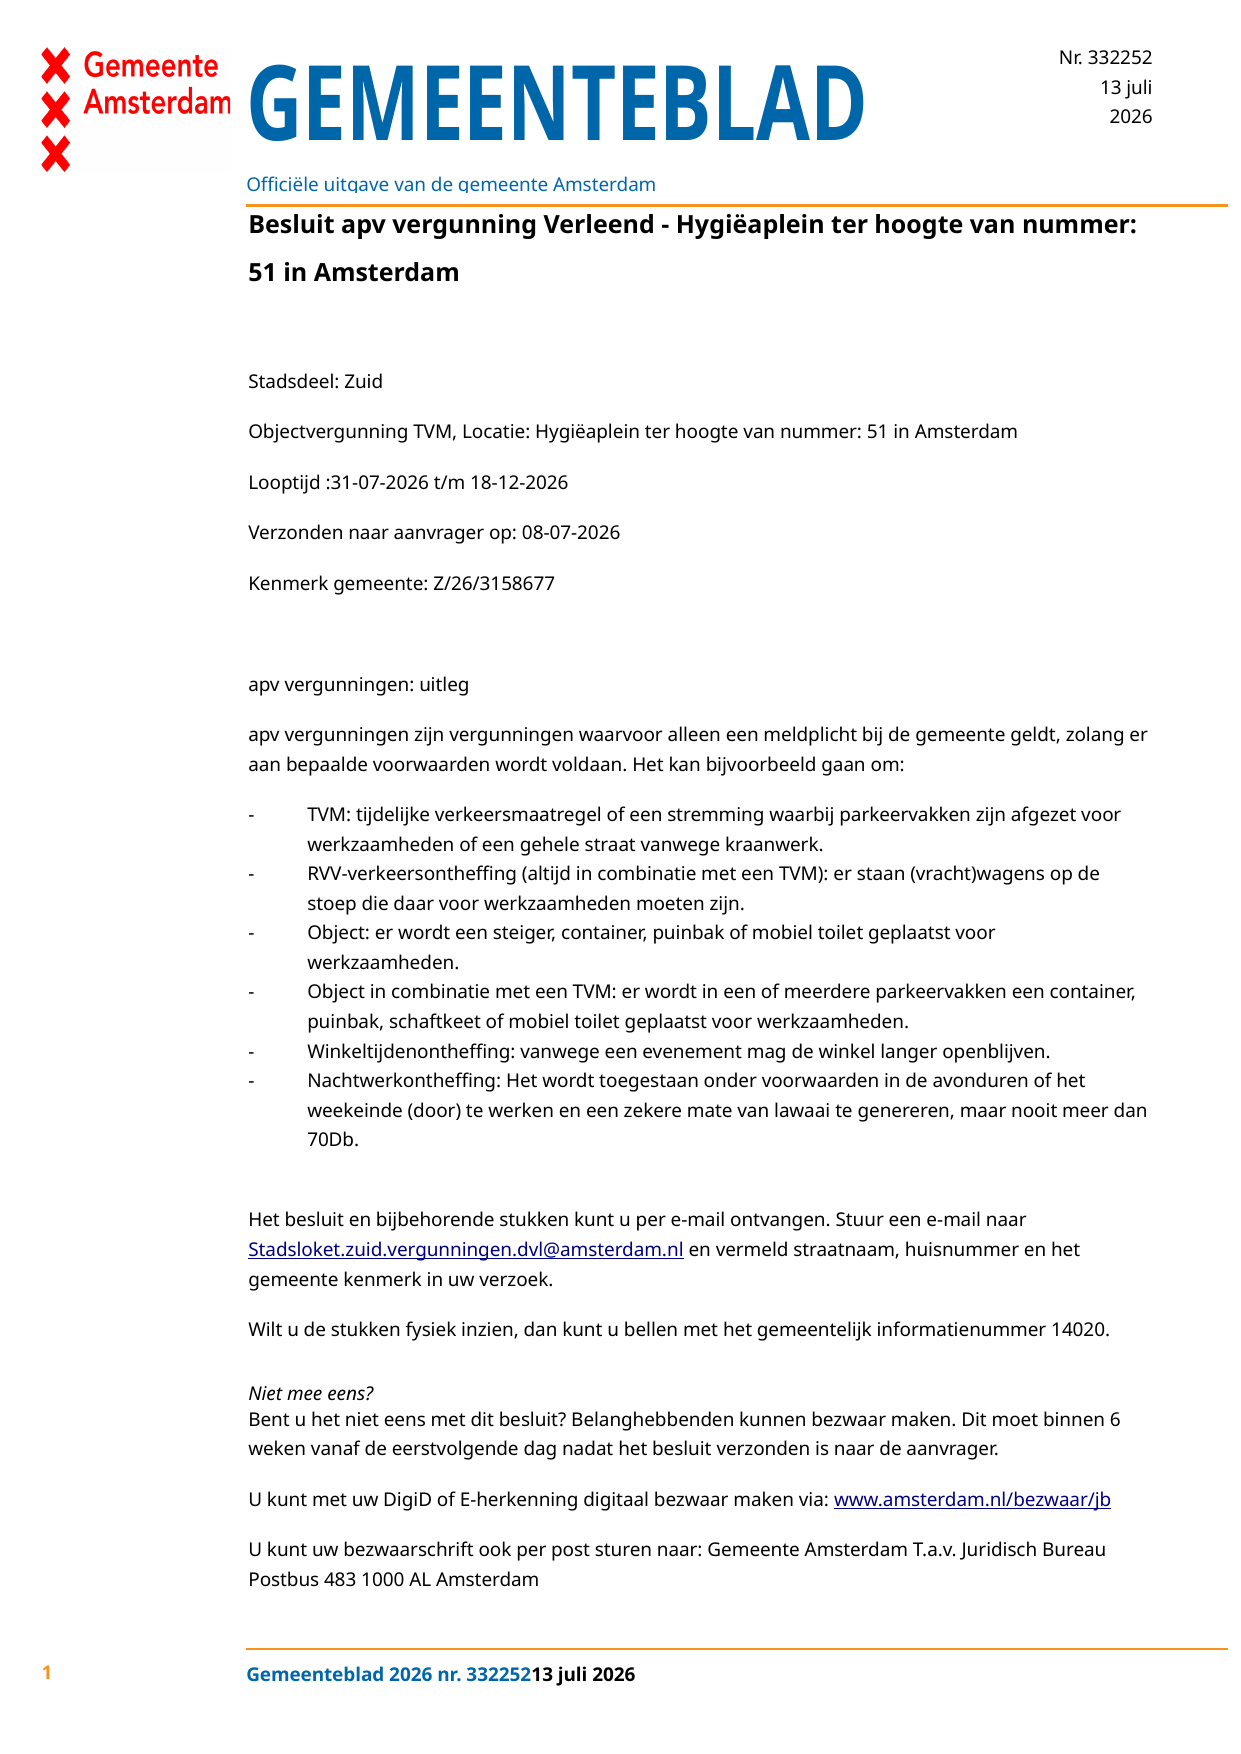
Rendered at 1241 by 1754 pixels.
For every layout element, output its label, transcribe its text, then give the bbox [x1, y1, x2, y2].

list Object: er wordt een steiger, container, puinbak of mobiel toilet geplaatst voor werkzaamheden. [248, 919, 1152, 975]
text Verzonden naar aanvrager op: 08-07-2026 [248, 519, 1152, 545]
text Besluit apv vergunning Verleend - Hygiëaplein ter hoogte van nummer: 51 in Amsterdam [248, 207, 1152, 288]
text Bent u het niet eens met dit besluit? Belanghebbenden kunnen bezwaar maken. Dit moet binnen 6 weken vanaf de eerstvolgende dag nadat het besluit verzonden is naar de aanvrager. [248, 1406, 1152, 1461]
list TVM: tijdelijke verkeersmaatregel of een stremming waarbij parkeervakken zijn afgezet voor werkzaamheden of een gehele straat vanwege kraanwerk. [248, 801, 1152, 857]
text Stadsdeel: Zuid [248, 368, 1152, 394]
text U kunt uw bezwaarschrift ook per post sturen naar: Gemeente Amsterdam T.a.v. Juridisch Bureau Postbus 483 1000 AL Amsterdam [248, 1536, 1152, 1592]
text Looptijd :31-07-2026 t/m 18-12-2026 [248, 469, 1152, 495]
list Object in combinatie met een TVM: er wordt in een of meerdere parkeervakken een container, puinbak, schaftkeet of mobiel toilet geplaatst voor werkzaamheden. [248, 979, 1152, 1034]
text apv vergunningen zijn vergunningen waarvoor alleen een meldplicht bij de gemeente geldt, zolang er aan bepaalde voorwaarden wordt voldaan. Het kan bijvoorbeeld gaan om: [248, 721, 1152, 777]
text U kunt met uw DigiD of E-herkenning digitaal bezwaar maken via: www.amsterdam.nl/bezwaar/jb [248, 1486, 1152, 1512]
text Niet mee eens? [248, 1380, 1152, 1406]
text Wilt u de stukken fysiek inzien, dan kunt u bellen met het gemeentelijk informatienummer 14020. [248, 1316, 1152, 1342]
text Kenmerk gemeente: Z/26/3158677 [248, 570, 1152, 596]
text Objectvergunning TVM, Locatie: Hygiëaplein ter hoogte van nummer: 51 in Amsterdam [248, 419, 1152, 444]
list Winkeltijdenontheffing: vanwege een evenement mag de winkel langer openblijven. [248, 1038, 1152, 1064]
list RVV-verkeersontheffing (altijd in combinatie met een TVM): er staan (vracht)wagens op de stoep die daar voor werkzaamheden moeten zijn. [248, 860, 1152, 916]
picture [41, 47, 231, 172]
text Het besluit en bijbehorende stukken kunt u per e-mail ontvangen. Stuur een e-mail naar Stadsloket.zuid.vergunningen.dvl@amsterdam.nl en vermeld straatnaam, huisnummer en het gemeente kenmerk in uw verzoek. [248, 1207, 1152, 1292]
list Nachtwerkontheffing: Het wordt toegestaan onder voorwaarden in de avonduren of het weekeinde (door) te werken en een zekere mate van lawaai te genereren, maar nooit meer dan 70Db. [248, 1067, 1152, 1152]
text apv vergunningen: uitleg [248, 671, 1152, 697]
